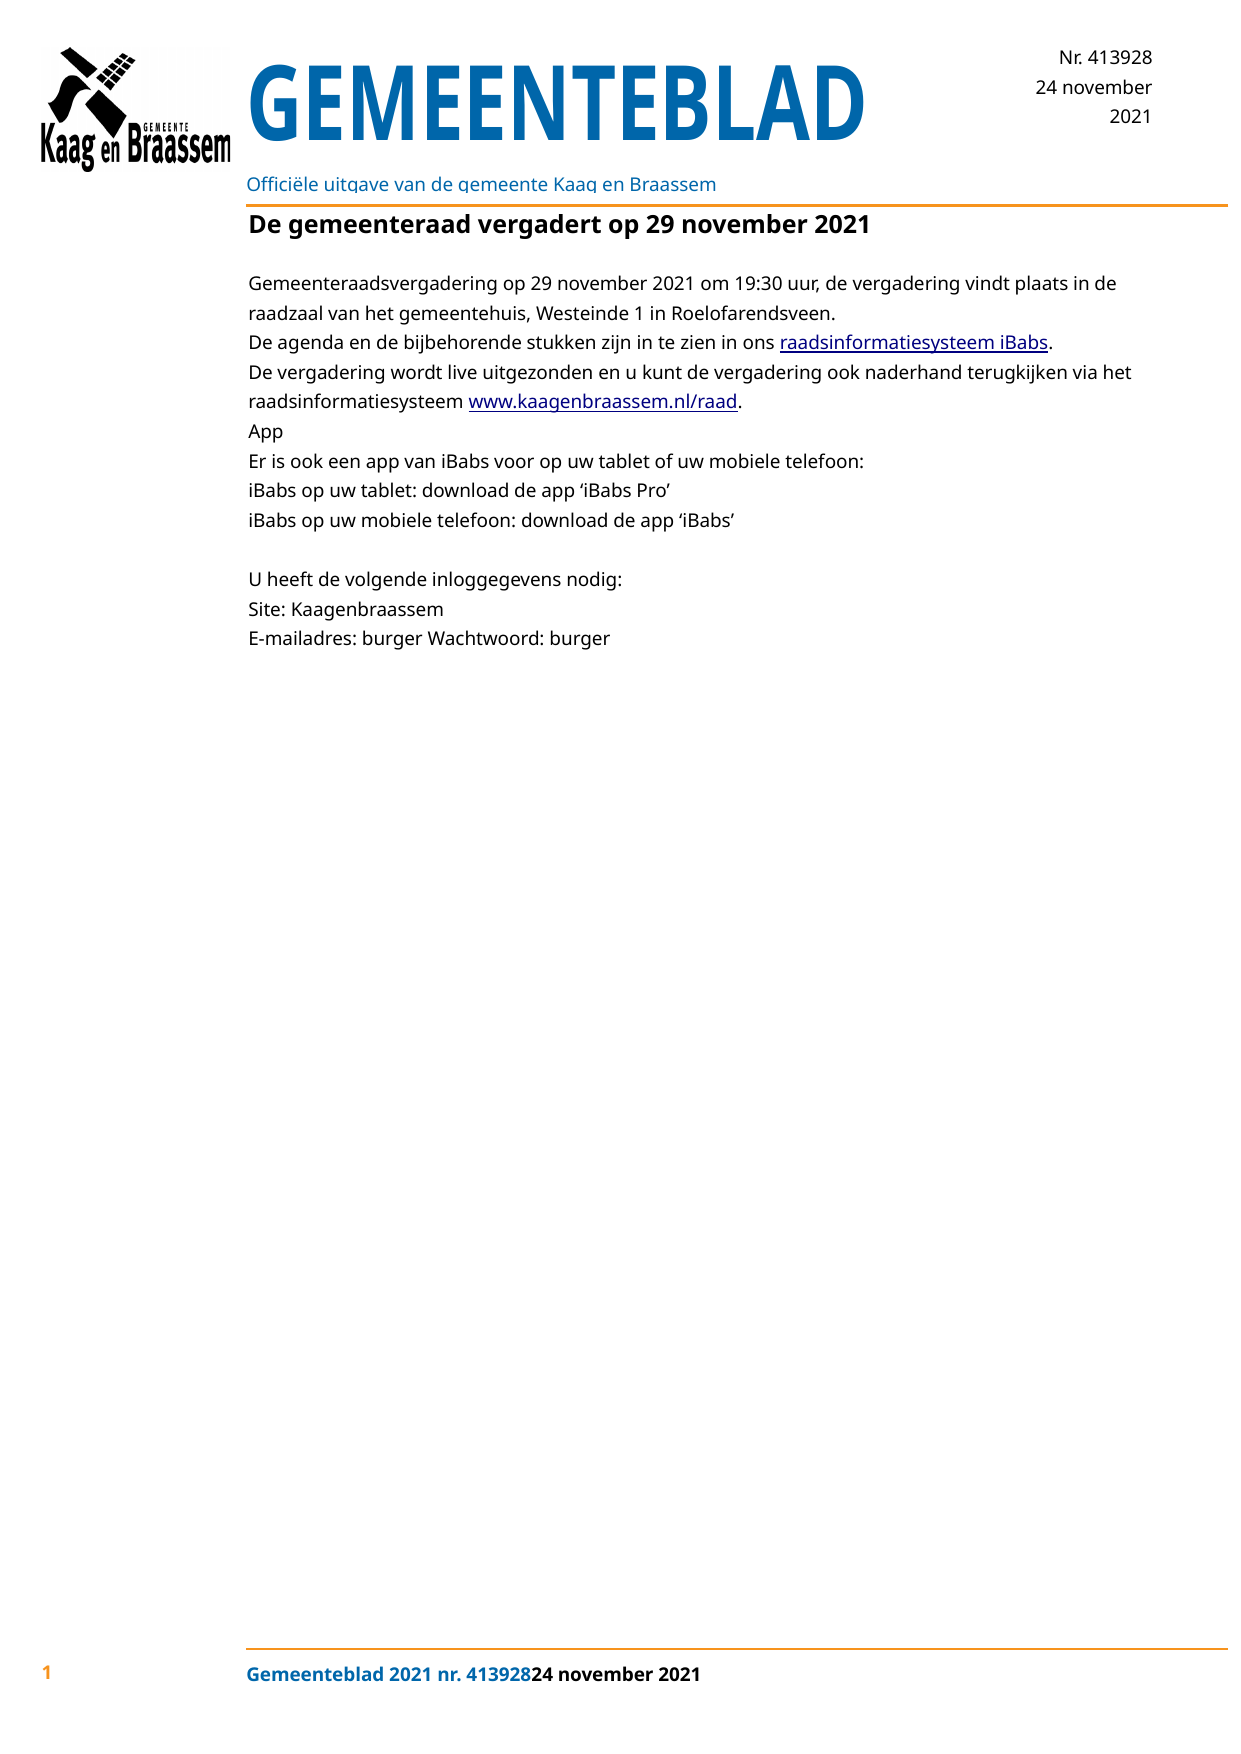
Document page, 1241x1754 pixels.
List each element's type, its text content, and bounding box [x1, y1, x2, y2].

text Site: Kaagenbraassem [248, 596, 1152, 621]
text Gemeenteraadsvergadering op 29 november 2021 om 19:30 uur, de vergadering vindt plaats in de raadzaal van het gemeentehuis, Westeinde 1 in Roelofarendsveen. [248, 270, 1152, 326]
picture [41, 47, 231, 172]
text iBabs op uw mobiele telefoon: download de app ‘iBabs’ [248, 507, 1152, 533]
text App [248, 418, 1152, 444]
text De gemeenteraad vergadert op 29 november 2021 [248, 207, 1152, 241]
text U heeft de volgende inloggegevens nodig: [248, 566, 1152, 592]
text De agenda en de bijbehorende stukken zijn in te zien in ons raadsinformatiesysteem iBabs. [248, 329, 1152, 355]
text De vergadering wordt live uitgezonden en u kunt de vergadering ook naderhand terugkijken via het raadsinformatiesysteem www.kaagenbraassem.nl/raad. [248, 359, 1152, 414]
text E-mailadres: burger Wachtwoord: burger [248, 625, 1152, 651]
text iBabs op uw tablet: download de app ‘iBabs Pro’ [248, 477, 1152, 503]
text Er is ook een app van iBabs voor op uw tablet of uw mobiele telefoon: [248, 448, 1152, 473]
